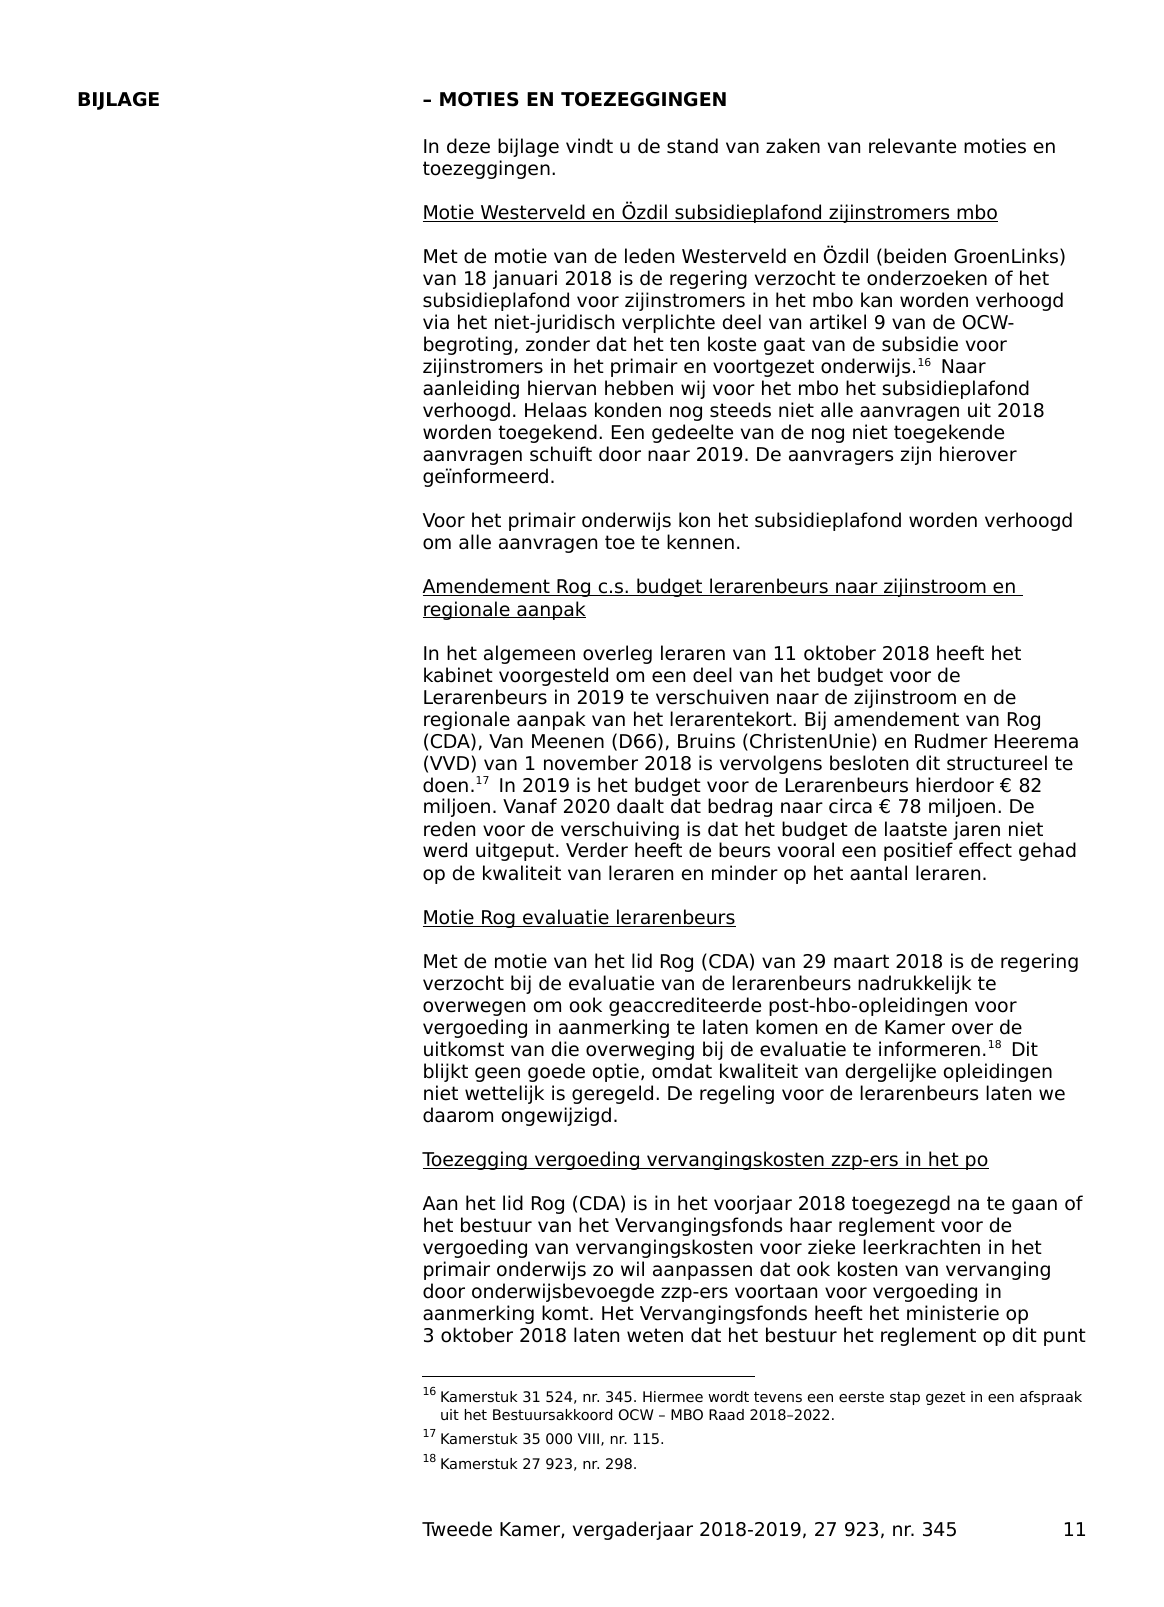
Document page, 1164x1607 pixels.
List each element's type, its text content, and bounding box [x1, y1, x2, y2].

text Voor het primair onderwijs kon het subsidieplafond worden verhoogd om alle aanvragen toe te kennen. [422, 510, 1087, 554]
text Kamerstuk 35 000 VIII, nr. 115. [422, 1427, 1087, 1449]
text Aan het lid Rog (CDA) is in het voorjaar 2018 toegezegd na te gaan of het bestuur van het Vervangingsfonds haar reglement voor de vergoeding van vervangingskosten voor zieke leerkrachten in het primair onderwijs zo wil aanpassen dat ook kosten van vervanging door onderwijsbevoegde zzp-ers voortaan voor vergoeding in aanmerking komt. Het Vervangingsfonds heeft het ministerie op 3 oktober 2018 laten weten dat het bestuur het reglement op dit punt [422, 1193, 1087, 1347]
text Kamerstuk 27 923, nr. 298. [422, 1452, 1087, 1474]
subtitle Motie Westerveld en Özdil subsidieplafond zijinstromers mbo [422, 202, 1087, 224]
subtitle Toezegging vergoeding vervangingskosten zzp-ers in het po [422, 1149, 1087, 1171]
subtitle Amendement Rog c.s. budget lerarenbeurs naar zijinstroom en regionale aanpak [422, 576, 1087, 620]
text In deze bijlage vindt u de stand van zaken van relevante moties en toezeggingen. [422, 136, 1087, 180]
text Met de motie van de leden Westerveld en Özdil (beiden GroenLinks) van 18 januari 2018 is de regering verzocht te onderzoeken of het subsidieplafond voor zijinstromers in het mbo kan worden verhoogd via het niet-juridisch verplichte deel van artikel 9 van de OCW-begroting, zonder dat het ten koste gaat van de subsidie voor zijinstromers in het primair en voortgezet onderwijs. Naar aanleiding hiervan hebben wij voor het mbo het subsidieplafond verhoogd. Helaas konden nog steeds niet alle aanvragen uit 2018 worden toegekend. Een gedeelte van de nog niet toegekende aanvragen schuift door naar 2019. De aanvragers zijn hierover geïnformeerd. [422, 246, 1087, 488]
subtitle Motie Rog evaluatie lerarenbeurs [422, 907, 1087, 928]
text In het algemeen overleg leraren van 11 oktober 2018 heeft het kabinet voorgesteld om een deel van het budget voor de Lerarenbeurs in 2019 te verschuiven naar de zijinstroom en de regionale aanpak van het lerarentekort. Bij amendement van Rog (CDA), Van Meenen (D66), Bruins (ChristenUnie) en Rudmer Heerema (VVD) van 1 november 2018 is vervolgens besloten dit structureel te doen. In 2019 is het budget voor de Lerarenbeurs hierdoor € 82 miljoen. Vanaf 2020 daalt dat bedrag naar circa € 78 miljoen. De reden voor de verschuiving is dat het budget de laatste jaren niet werd uitgeput. Verder heeft de beurs vooral een positief effect gehad op de kwaliteit van leraren en minder op het aantal leraren. [422, 643, 1087, 884]
text Met de motie van het lid Rog (CDA) van 29 maart 2018 is de regering verzocht bij de evaluatie van de lerarenbeurs nadrukkelijk te overwegen om ook geaccrediteerde post-hbo-opleidingen voor vergoeding in aanmerking te laten komen en de Kamer over de uitkomst van die overweging bij de evaluatie te informeren. Dit blijkt geen goede optie, omdat kwaliteit van dergelijke opleidingen niet wettelijk is geregeld. De regeling voor de lerarenbeurs laten we daarom ongewijzigd. [422, 951, 1087, 1127]
subtitle BIJLAGE – MOTIES EN TOEZEGGINGEN [77, 89, 1087, 111]
text Kamerstuk 31 524, nr. 345. Hiermee wordt tevens een eerste stap gezet in een afspraak uit het Bestuursakkoord OCW – MBO Raad 2018–2022. [422, 1385, 1087, 1424]
